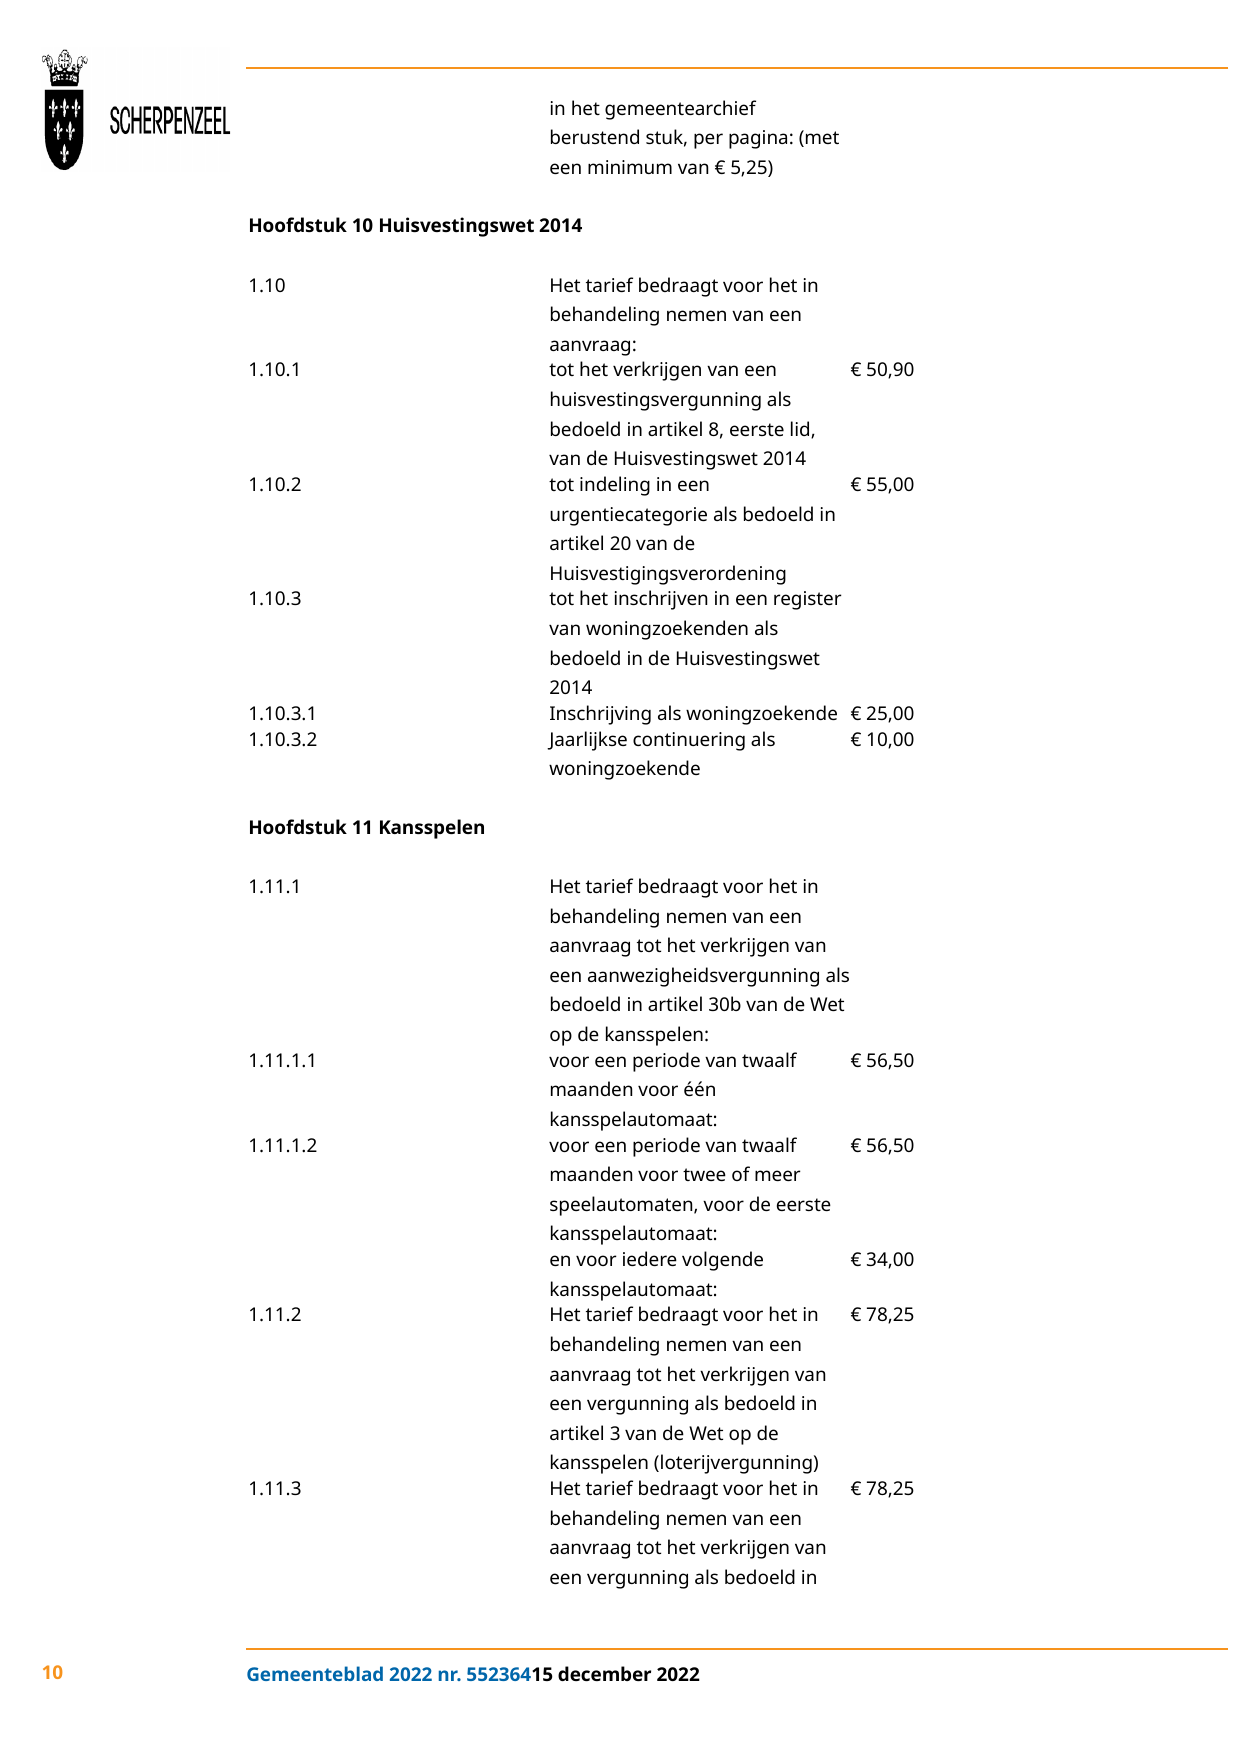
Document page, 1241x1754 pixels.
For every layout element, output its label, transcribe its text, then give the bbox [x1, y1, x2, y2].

table_cell 1.10.3.1 [248, 700, 549, 726]
table_cell Jaarlijkse continuering als woningzoekende [549, 726, 850, 781]
table_header [850, 272, 1152, 357]
table_cell € 78,25 [850, 1302, 1152, 1475]
table_cell 1.11.2 [248, 1302, 549, 1475]
table_cell Het tarief bedraagt voor het in behandeling nemen van een aanvraag tot het verkrijgen van een vergunning als bedoeld in artikel 3 van de Wet op de kansspelen (loterijvergunning) [549, 1302, 850, 1475]
table_cell € 10,00 [850, 726, 1152, 781]
text Hoofdstuk 11 Kansspelen [248, 814, 1152, 840]
table_cell € 25,00 [850, 700, 1152, 726]
table_cell 1.11.3 [248, 1475, 549, 1590]
table_cell € 55,00 [850, 471, 1152, 586]
text Hoofdstuk 10 Huisvestingswet 2014 [248, 212, 1152, 238]
table_cell voor een periode van twaalf maanden voor twee of meer speelautomaten, voor de eerste kansspelautomaat: [549, 1132, 850, 1246]
table_cell voor een periode van twaalf maanden voor één kansspelautomaat: [549, 1047, 850, 1132]
table_cell tot indeling in een urgentiecategorie als bedoeld in artikel 20 van de Huisvestigingsverordening [549, 471, 850, 586]
table_cell € 56,50 [850, 1047, 1152, 1132]
table_cell € 56,50 [850, 1132, 1152, 1246]
table_header 1.11.1 [248, 873, 549, 1047]
table_cell tot het inschrijven in een register van woningzoekenden als bedoeld in de Huisvestingswet 2014 [549, 586, 850, 700]
table_cell [850, 586, 1152, 700]
table_cell € 78,25 [850, 1475, 1152, 1590]
table_cell [248, 1246, 549, 1302]
table_cell 1.10.2 [248, 471, 549, 586]
table_cell 1.10.3.2 [248, 726, 549, 781]
table_header Het tarief bedraagt voor het in behandeling nemen van een aanvraag tot het verkrijgen van een aanwezigheidsvergunning als bedoeld in artikel 30b van de Wet op de kansspelen: [549, 873, 850, 1047]
table_cell [248, 95, 549, 180]
table_cell in het gemeentearchief berustend stuk, per pagina: (met een minimum van € 5,25) [549, 95, 850, 180]
table_cell en voor iedere volgende kansspelautomaat: [549, 1246, 850, 1302]
table_cell [850, 95, 1152, 180]
table_header 1.10 [248, 272, 549, 357]
table_cell € 34,00 [850, 1246, 1152, 1302]
table_header [850, 873, 1152, 1047]
table_cell Inschrijving als woningzoekende [549, 700, 850, 726]
table_cell 1.11.1.2 [248, 1132, 549, 1246]
table_cell tot het verkrijgen van een huisvestingsvergunning als bedoeld in artikel 8, eerste lid, van de Huisvestingswet 2014 [549, 357, 850, 471]
table_header Het tarief bedraagt voor het in behandeling nemen van een aanvraag: [549, 272, 850, 357]
table_cell 1.10.1 [248, 357, 549, 471]
table_cell 1.11.1.1 [248, 1047, 549, 1132]
table_cell Het tarief bedraagt voor het in behandeling nemen van een aanvraag tot het verkrijgen van een vergunning als bedoeld in [549, 1475, 850, 1590]
picture [41, 47, 231, 172]
table_cell 1.10.3 [248, 586, 549, 700]
table_cell € 50,90 [850, 357, 1152, 471]
